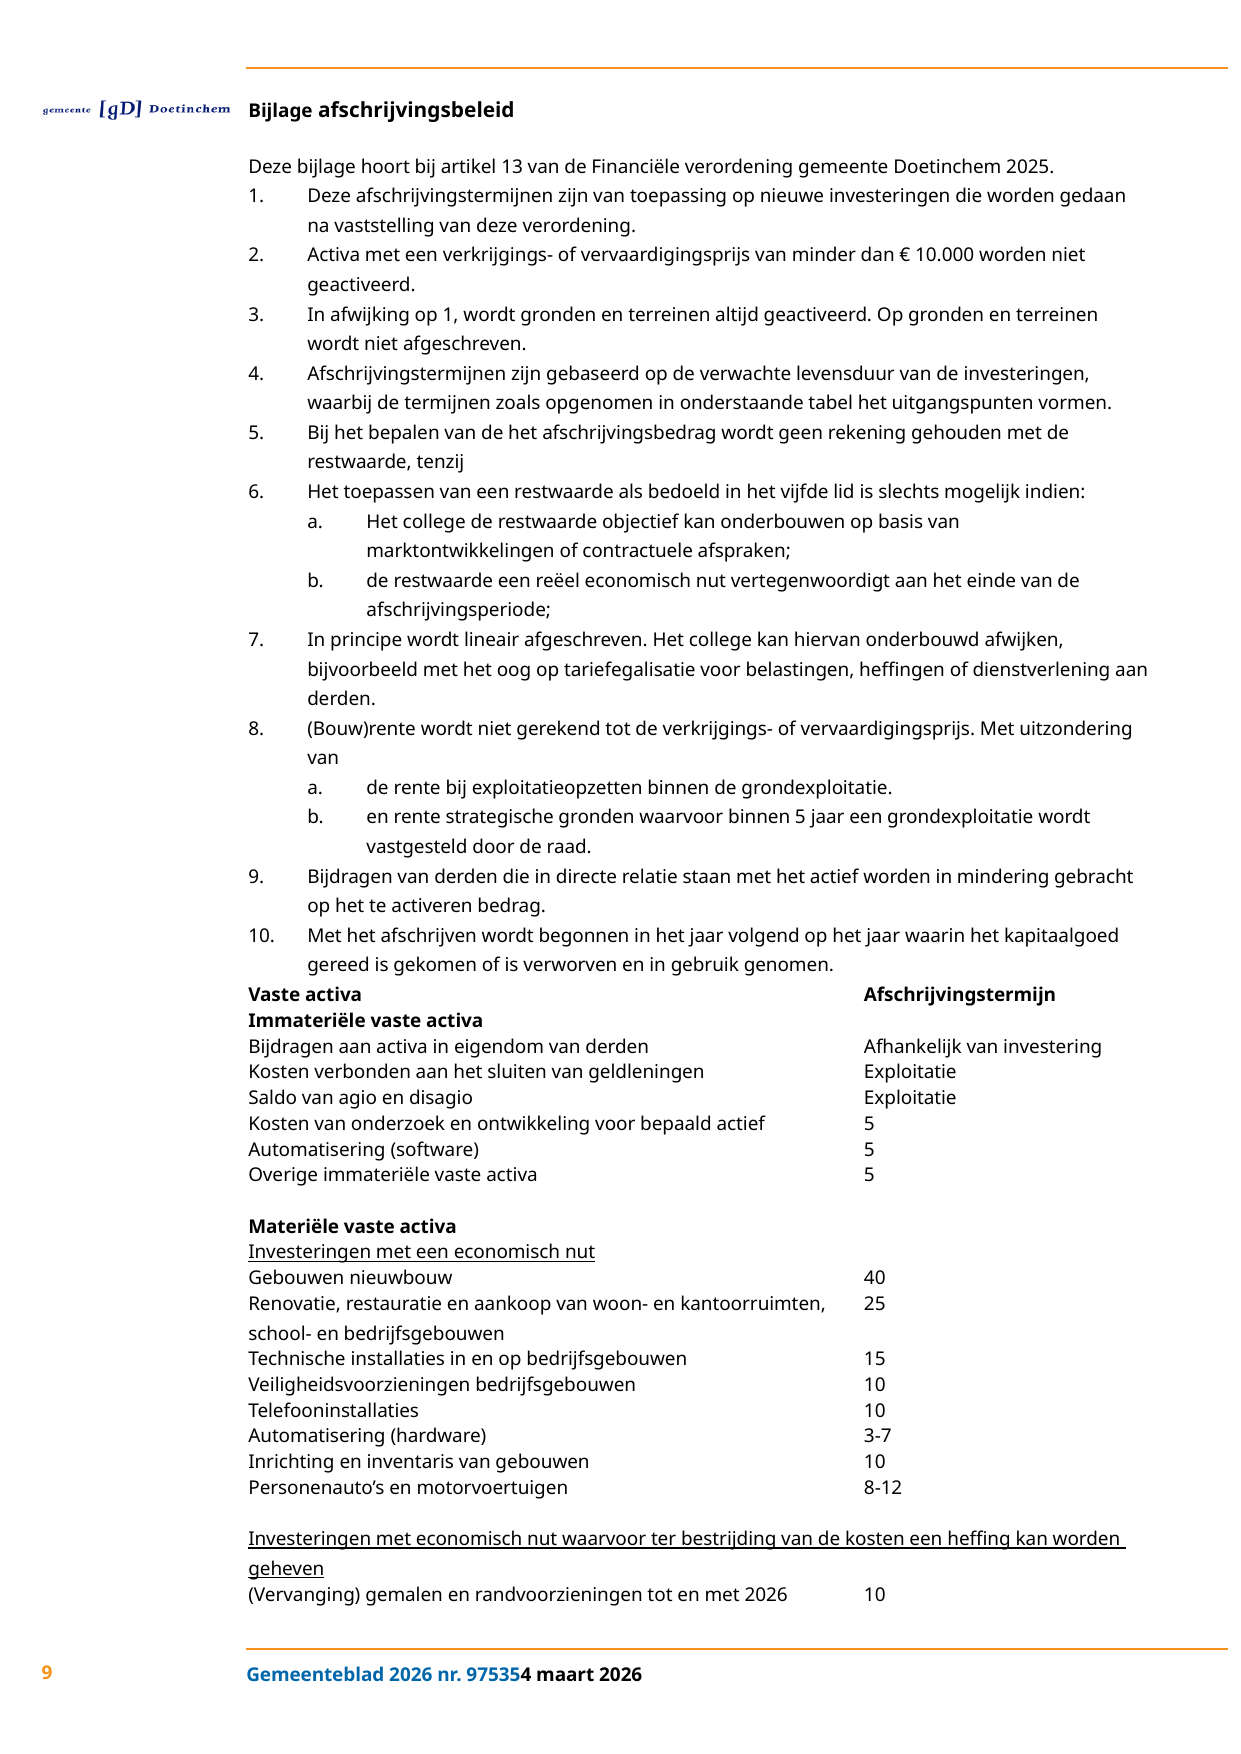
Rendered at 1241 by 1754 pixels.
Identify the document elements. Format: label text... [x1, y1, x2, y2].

table_cell 10 [864, 1581, 1152, 1607]
list Bij het bepalen van de het afschrijvingsbedrag wordt geen rekening gehouden met de restwaarde, tenzij [248, 419, 1152, 474]
table_cell 15 [864, 1345, 1152, 1371]
table_cell 5 [864, 1136, 1152, 1161]
table_cell Materiële vaste activa [248, 1213, 1152, 1239]
table_cell (Vervanging) gemalen en randvoorzieningen tot en met 2026 [248, 1581, 864, 1607]
table_cell [864, 1187, 1152, 1213]
table_cell Immateriële vaste activa [248, 1007, 1152, 1033]
table_cell Saldo van agio en disagio [248, 1084, 864, 1110]
table_cell Veiligheidsvoorzieningen bedrijfsgebouwen [248, 1371, 864, 1397]
table_cell [864, 1500, 1152, 1526]
list de rente bij exploitatieopzetten binnen de grondexploitatie. [307, 774, 1152, 800]
list In principe wordt lineair afgeschreven. Het college kan hiervan onderbouwd afwijken, bijvoorbeeld met het oog op tariefegalisatie voor belastingen, heffingen of dienstverlening aan derden. [248, 626, 1152, 711]
table_cell Technische installaties in en op bedrijfsgebouwen [248, 1345, 864, 1371]
table_cell Automatisering (hardware) [248, 1423, 864, 1448]
table_cell Investeringen met een economisch nut [248, 1239, 1152, 1264]
picture [41, 47, 231, 172]
table_cell 8-12 [864, 1474, 1152, 1500]
table_cell Afhankelijk van investering [864, 1033, 1152, 1058]
text Deze bijlage hoort bij artikel 13 van de Financiële verordening gemeente Doetinchem 2025. [248, 153, 1152, 179]
list (Bouw)rente wordt niet gerekend tot de verkrijgings- of vervaardigingsprijs. Met uitzondering van [248, 715, 1152, 770]
table_cell Automatisering (software) [248, 1136, 864, 1161]
table_cell Kosten verbonden aan het sluiten van geldleningen [248, 1059, 864, 1084]
table_cell Kosten van onderzoek en ontwikkeling voor bepaald actief [248, 1110, 864, 1136]
table_cell Gebouwen nieuwbouw [248, 1264, 864, 1290]
list In afwijking op 1, wordt gronden en terreinen altijd geactiveerd. Op gronden en terreinen wordt niet afgeschreven. [248, 301, 1152, 356]
table_cell 3-7 [864, 1423, 1152, 1448]
text Bijlage afschrijvingsbeleid [248, 95, 1152, 123]
table_cell [248, 1187, 864, 1213]
table_cell Exploitatie [864, 1059, 1152, 1084]
list Bijdragen van derden die in directe relatie staan met het actief worden in mindering gebracht op het te activeren bedrag. [248, 863, 1152, 918]
list Met het afschrijven wordt begonnen in het jaar volgend op het jaar waarin het kapitaalgoed gereed is gekomen of is verworven en in gebruik genomen. [248, 922, 1152, 977]
table_cell 25 [864, 1290, 1152, 1345]
list Het college de restwaarde objectief kan onderbouwen op basis van marktontwikkelingen of contractuele afspraken; [307, 508, 1152, 563]
list en rente strategische gronden waarvoor binnen 5 jaar een grondexploitatie wordt vastgesteld door de raad. [307, 804, 1152, 859]
table_cell Telefooninstallaties [248, 1397, 864, 1423]
table_cell Overige immateriële vaste activa [248, 1161, 864, 1187]
table_cell 10 [864, 1371, 1152, 1397]
table_cell 5 [864, 1110, 1152, 1136]
table_cell 10 [864, 1397, 1152, 1423]
table_cell [248, 1500, 864, 1526]
table_cell Inrichting en inventaris van gebouwen [248, 1448, 864, 1474]
table_cell Investeringen met economisch nut waarvoor ter bestrijding van de kosten een heffing kan worden geheven [248, 1526, 1152, 1581]
list Deze afschrijvingstermijnen zijn van toepassing op nieuwe investeringen die worden gedaan na vaststelling van deze verordening. [248, 182, 1152, 238]
list Afschrijvingstermijnen zijn gebaseerd op de verwachte levensduur van de investeringen, waarbij de termijnen zoals opgenomen in onderstaande tabel het uitgangspunten vormen. [248, 360, 1152, 415]
table_cell 10 [864, 1448, 1152, 1474]
table_cell Personenauto’s en motorvoertuigen [248, 1474, 864, 1500]
list Activa met een verkrijgings- of vervaardigingsprijs van minder dan € 10.000 worden niet geactiveerd. [248, 242, 1152, 297]
list de restwaarde een reëel economisch nut vertegenwoordigt aan het einde van de afschrijvingsperiode; [307, 567, 1152, 622]
list Het toepassen van een restwaarde als bedoeld in het vijfde lid is slechts mogelijk indien: [248, 478, 1152, 504]
table_cell Renovatie, restauratie en aankoop van woon- en kantoorruimten, school- en bedrijfsgebouwen [248, 1290, 864, 1345]
table_cell Bijdragen aan activa in eigendom van derden [248, 1033, 864, 1058]
table_cell Exploitatie [864, 1084, 1152, 1110]
table_cell 5 [864, 1161, 1152, 1187]
table_cell 40 [864, 1264, 1152, 1290]
table_header Afschrijvingstermijn [864, 981, 1152, 1007]
table_header Vaste activa [248, 981, 864, 1007]
